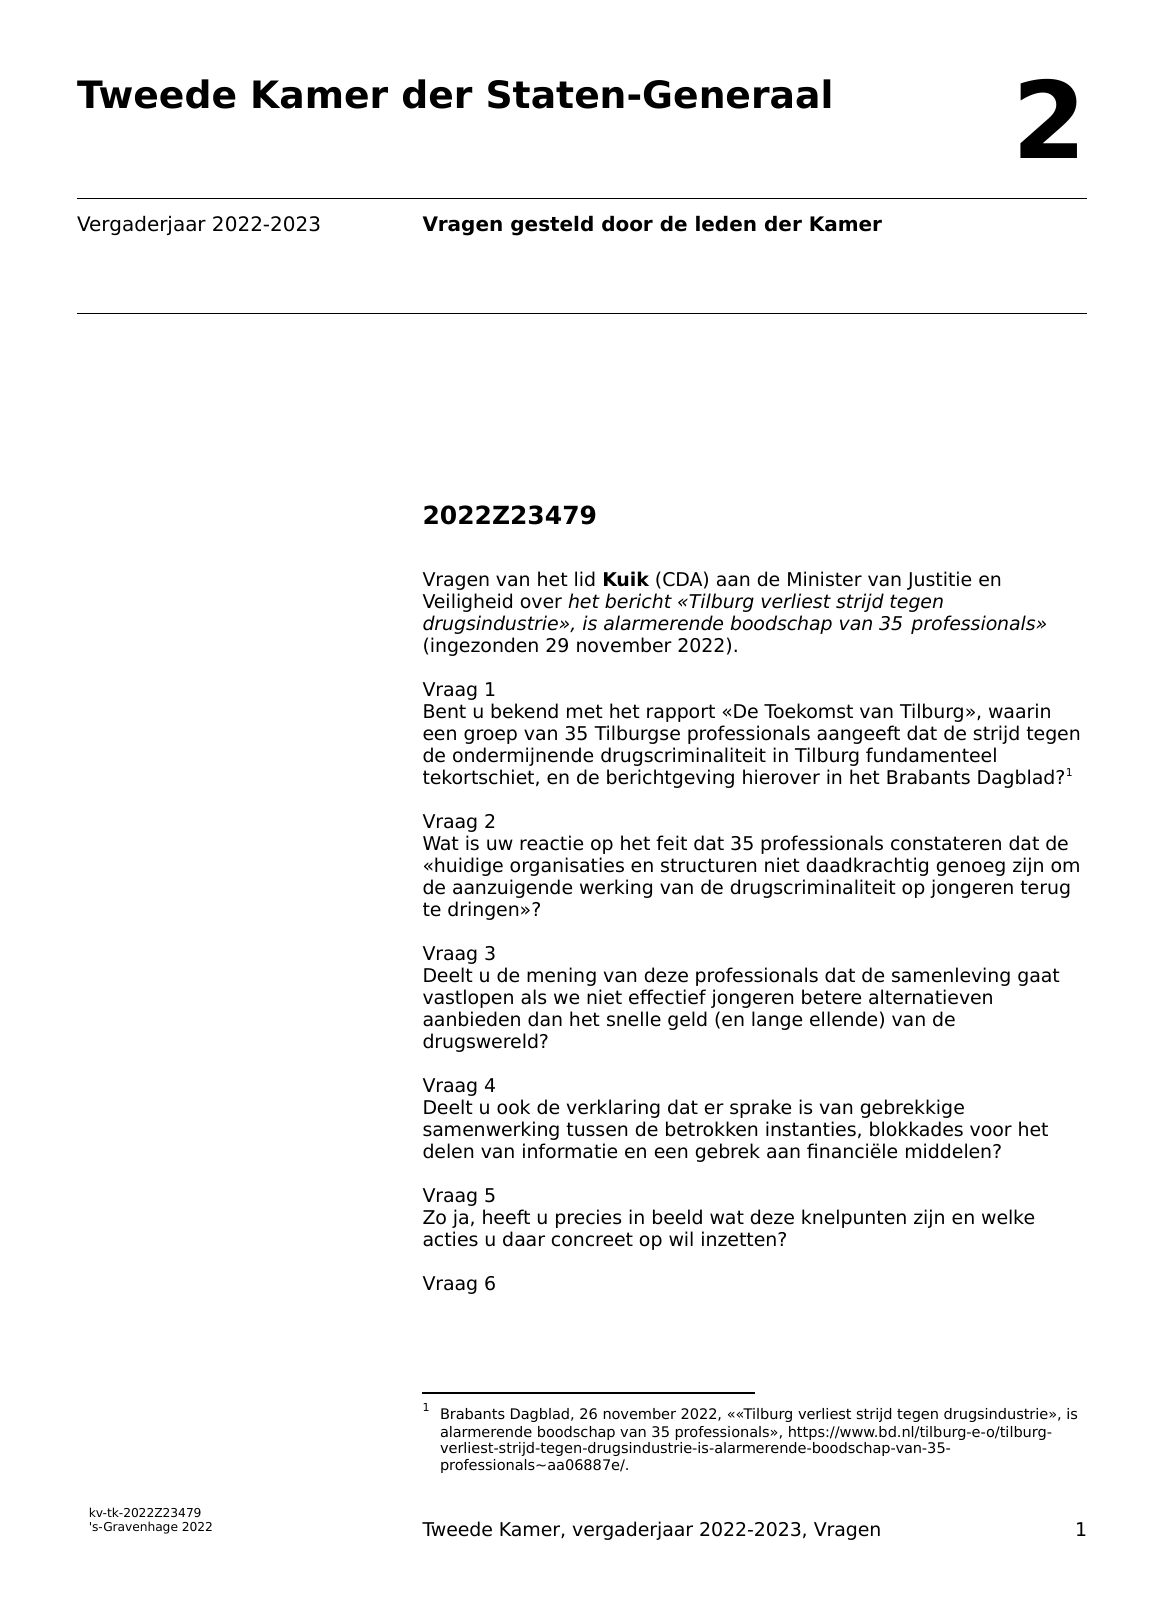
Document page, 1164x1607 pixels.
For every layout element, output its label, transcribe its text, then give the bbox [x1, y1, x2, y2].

table_header 2 [886, 59, 1087, 198]
table_header Tweede Kamer der Staten-Generaal [77, 59, 886, 198]
text 2022Z23479 [422, 501, 1087, 531]
text Deelt u ook de verklaring dat er sprake is van gebrekkige samenwerking tussen de betrokken instanties, blokkades voor het delen van informatie en een gebrek aan financiële middelen? [422, 1097, 1087, 1163]
text 's-Gravenhage 2022 [88, 1520, 323, 1534]
text Vraag 2 [422, 811, 1087, 833]
text Vragen van het lid Kuik (CDA) aan de Minister van Justitie en Veiligheid over het bericht «Tilburg verliest strijd tegen drugsindustrie», is alarmerende boodschap van 35 professionals» (ingezonden 29 november 2022). [422, 569, 1087, 657]
table_cell Vragen gesteld door de leden der Kamer [422, 199, 1087, 313]
text Deelt u de mening van deze professionals dat de samenleving gaat vastlopen als we niet effectief jongeren betere alternatieven aanbieden dan het snelle geld (en lange ellende) van de drugswereld? [422, 965, 1087, 1053]
text Bent u bekend met het rapport «De Toekomst van Tilburg», waarin een groep van 35 Tilburgse professionals aangeeft dat de strijd tegen de ondermijnende drugscriminaliteit in Tilburg fundamenteel tekortschiet, en de berichtgeving hierover in het Brabants Dagblad? [422, 701, 1087, 789]
text Vraag 3 [422, 943, 1087, 965]
text kv-tk-2022Z23479 [88, 1506, 323, 1520]
text Vraag 6 [422, 1273, 1087, 1295]
text Vraag 1 [422, 679, 1087, 701]
table_cell Vergaderjaar 2022-2023 [77, 199, 422, 313]
text Zo ja, heeft u precies in beeld wat deze knelpunten zijn en welke acties u daar concreet op wil inzetten? [422, 1207, 1087, 1251]
text Vraag 4 [422, 1075, 1087, 1097]
text Wat is uw reactie op het feit dat 35 professionals constateren dat de «huidige organisaties en structuren niet daadkrachtig genoeg zijn om de aanzuigende werking van de drugscriminaliteit op jongeren terug te dringen»? [422, 833, 1087, 921]
text Brabants Dagblad, 26 november 2022, ««Tilburg verliest strijd tegen drugsindustrie», is alarmerende boodschap van 35 professionals», https://www.bd.nl/tilburg-e-o/tilburg-verliest-strijd-tegen-drugsindustrie-is-alarmerende-boodschap-van-35-professionals~aa06887e/. [422, 1402, 1087, 1474]
text Vraag 5 [422, 1185, 1087, 1207]
